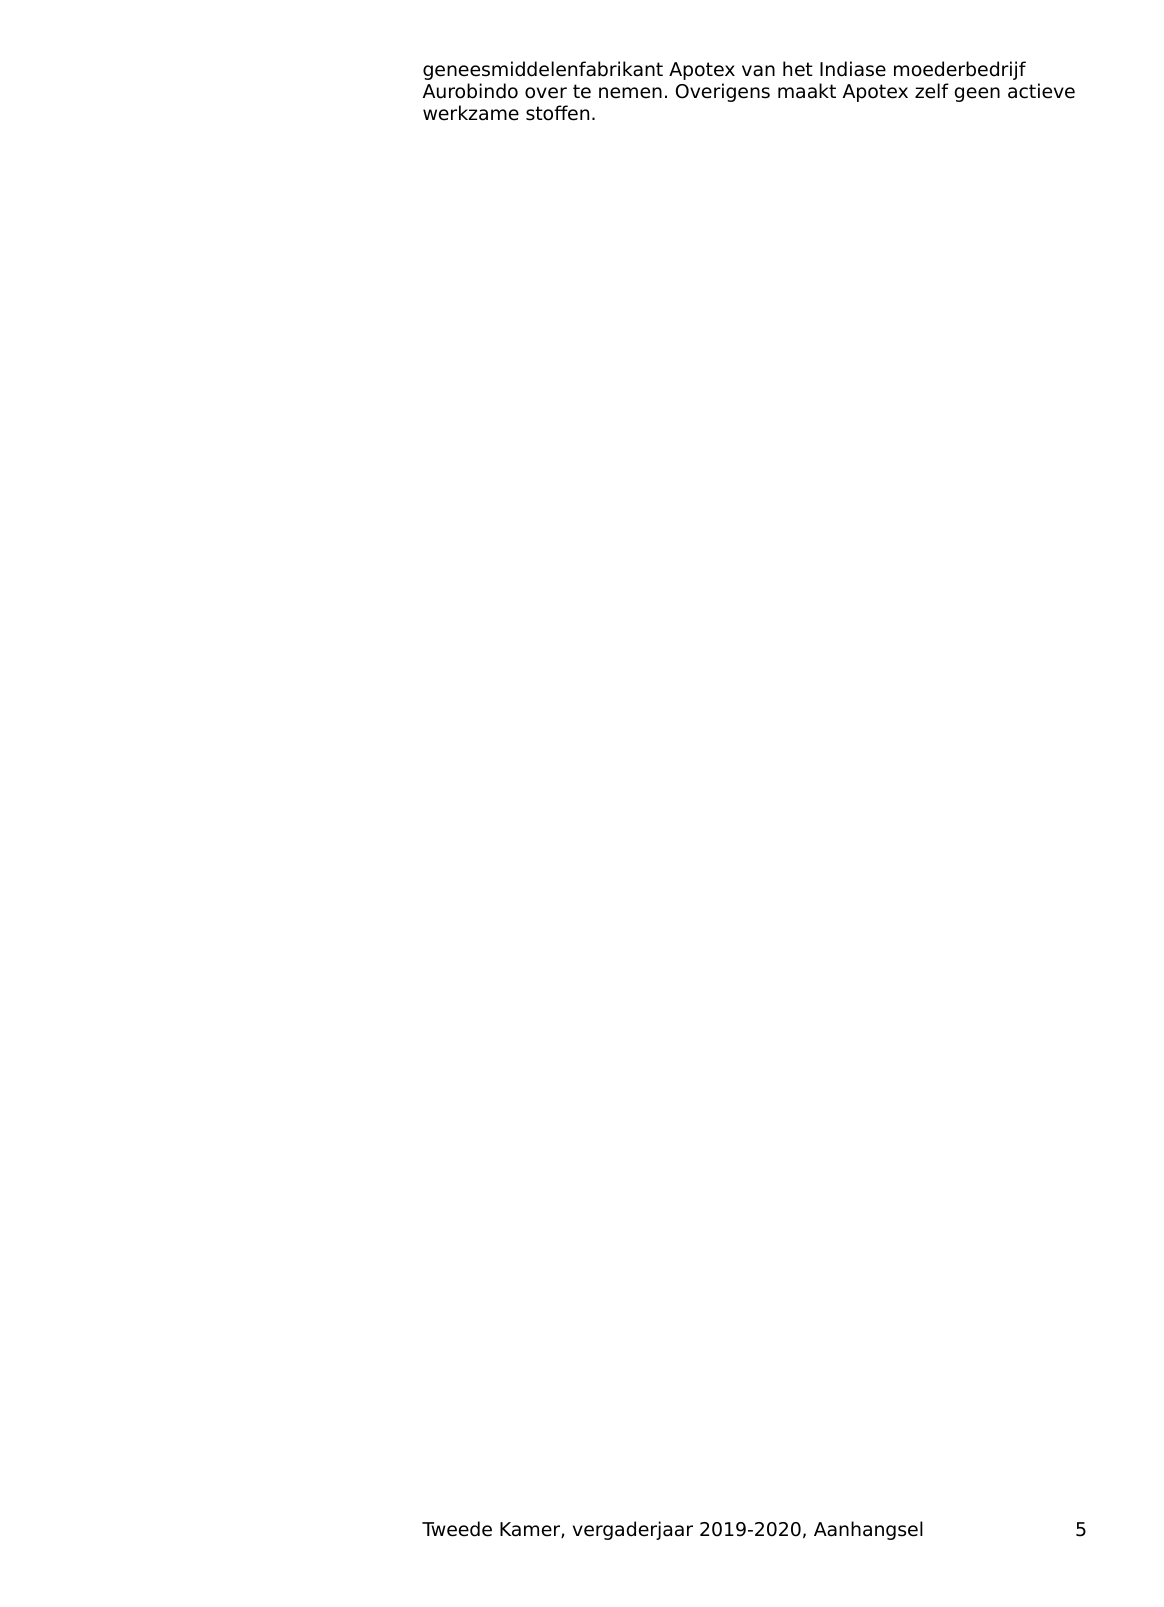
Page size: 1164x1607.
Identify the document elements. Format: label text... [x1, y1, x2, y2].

text geneesmiddelenfabrikant Apotex van het Indiase moederbedrijf Aurobindo over te nemen. Overigens maakt Apotex zelf geen actieve werkzame stoffen. [422, 59, 1087, 125]
